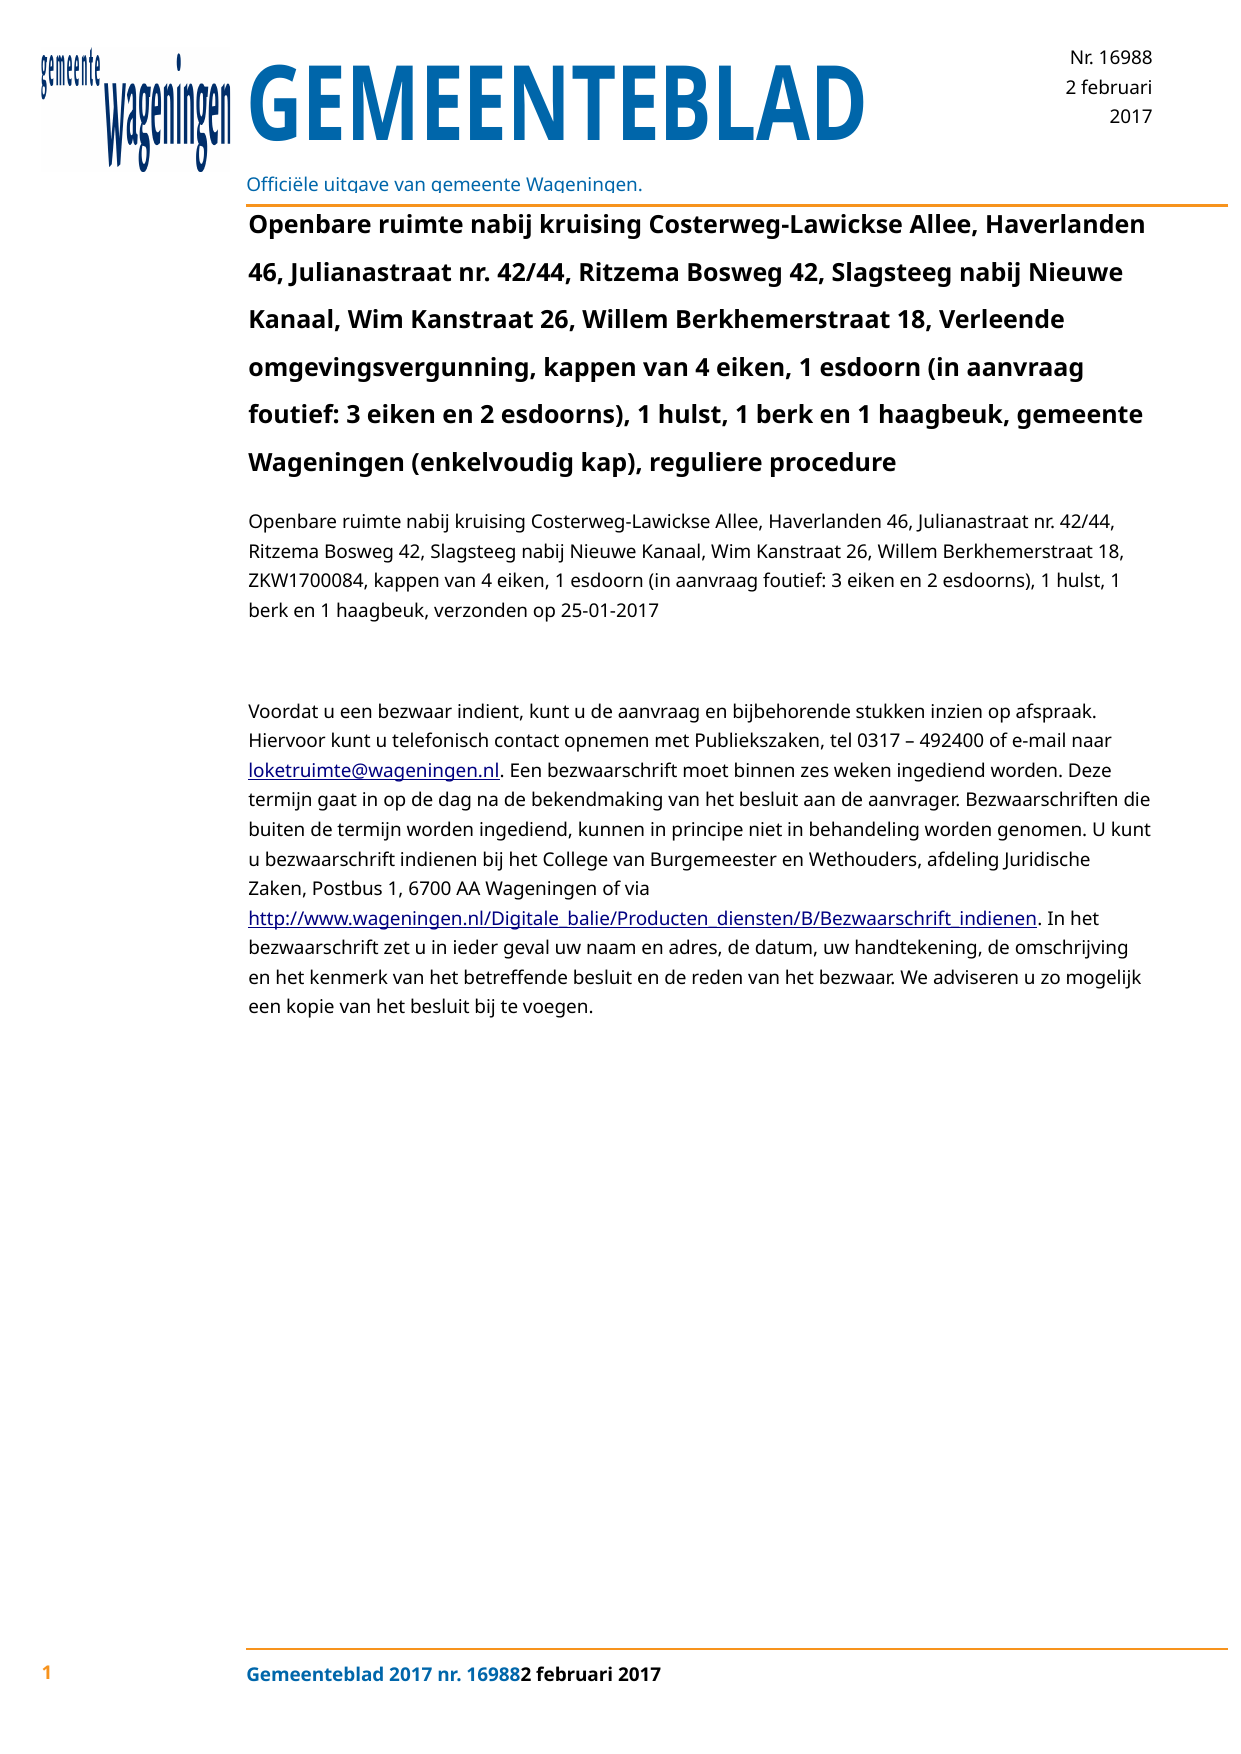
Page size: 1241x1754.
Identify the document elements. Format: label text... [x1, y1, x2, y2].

text Voordat u een bezwaar indient, kunt u de aanvraag en bijbehorende stukken inzien op afspraak. Hiervoor kunt u telefonisch contact opnemen met Publiekszaken, tel 0317 – 492400 of e-mail naar loketruimte@wageningen.nl. Een bezwaarschrift moet binnen zes weken ingediend worden. Deze termijn gaat in op de dag na de bekendmaking van het besluit aan de aanvrager. Bezwaarschriften die buiten de termijn worden ingediend, kunnen in principe niet in behandeling worden genomen. U kunt u bezwaarschrift indienen bij het College van Burgemeester en Wethouders, afdeling Juridische Zaken, Postbus 1, 6700 AA Wageningen of via http://www.wageningen.nl/Digitale_balie/Producten_diensten/B/Bezwaarschrift_indienen. In het bezwaarschrift zet u in ieder geval uw naam en adres, de datum, uw handtekening, de omschrijving en het kenmerk van het betreffende besluit en de reden van het bezwaar. We adviseren u zo mogelijk een kopie van het besluit bij te voegen. [248, 698, 1152, 1019]
picture [41, 47, 231, 172]
text Openbare ruimte nabij kruising Costerweg-Lawickse Allee, Haverlanden 46, Julianastraat nr. 42/44, Ritzema Bosweg 42, Slagsteeg nabij Nieuwe Kanaal, Wim Kanstraat 26, Willem Berkhemerstraat 18, Verleende omgevingsvergunning, kappen van 4 eiken, 1 esdoorn (in aanvraag foutief: 3 eiken en 2 esdoorns), 1 hulst, 1 berk en 1 haagbeuk, gemeente Wageningen (enkelvoudig kap), reguliere procedure [248, 207, 1152, 479]
text Openbare ruimte nabij kruising Costerweg-Lawickse Allee, Haverlanden 46, Julianastraat nr. 42/44, Ritzema Bosweg 42, Slagsteeg nabij Nieuwe Kanaal, Wim Kanstraat 26, Willem Berkhemerstraat 18, ZKW1700084, kappen van 4 eiken, 1 esdoorn (in aanvraag foutief: 3 eiken en 2 esdoorns), 1 hulst, 1 berk en 1 haagbeuk, verzonden op 25-01-2017 [248, 508, 1152, 623]
